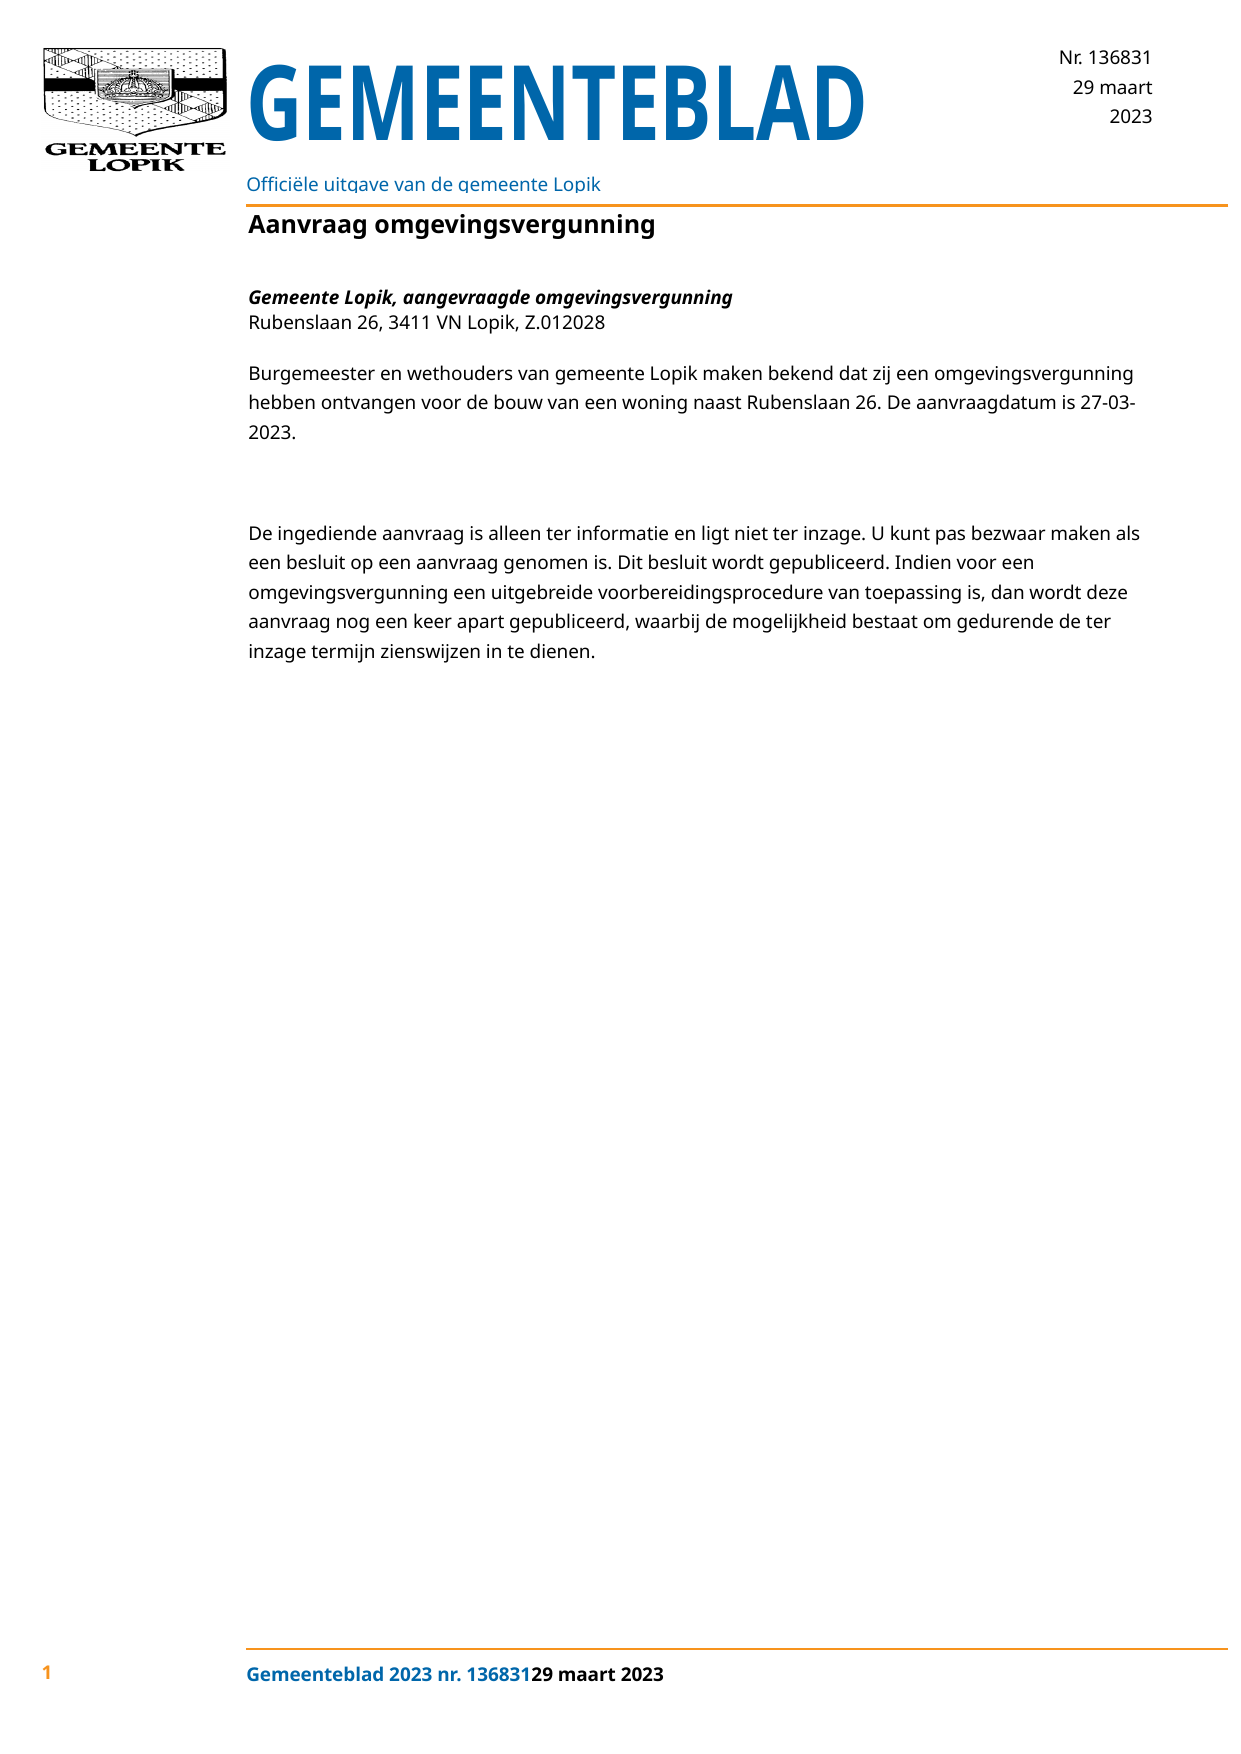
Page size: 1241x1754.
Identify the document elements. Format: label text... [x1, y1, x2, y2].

text De ingediende aanvraag is alleen ter informatie en ligt niet ter inzage. U kunt pas bezwaar maken als een besluit op een aanvraag genomen is. Dit besluit wordt gepubliceerd. Indien voor een omgevingsvergunning een uitgebreide voorbereidingsprocedure van toepassing is, dan wordt deze aanvraag nog een keer apart gepubliceerd, waarbij de mogelijkheid bestaat om gedurende de ter inzage termijn zienswijzen in te dienen. [248, 520, 1152, 664]
text Aanvraag omgevingsvergunning [248, 207, 1152, 241]
picture [41, 47, 231, 172]
text Burgemeester en wethouders van gemeente Lopik maken bekend dat zij een omgevingsvergunning hebben ontvangen voor de bouw van een woning naast Rubenslaan 26. De aanvraagdatum is 27-03-2023. [248, 360, 1152, 445]
text Gemeente Lopik, aangevraagde omgevingsvergunning [248, 284, 1152, 309]
text Rubenslaan 26, 3411 VN Lopik, Z.012028 [248, 309, 1152, 335]
